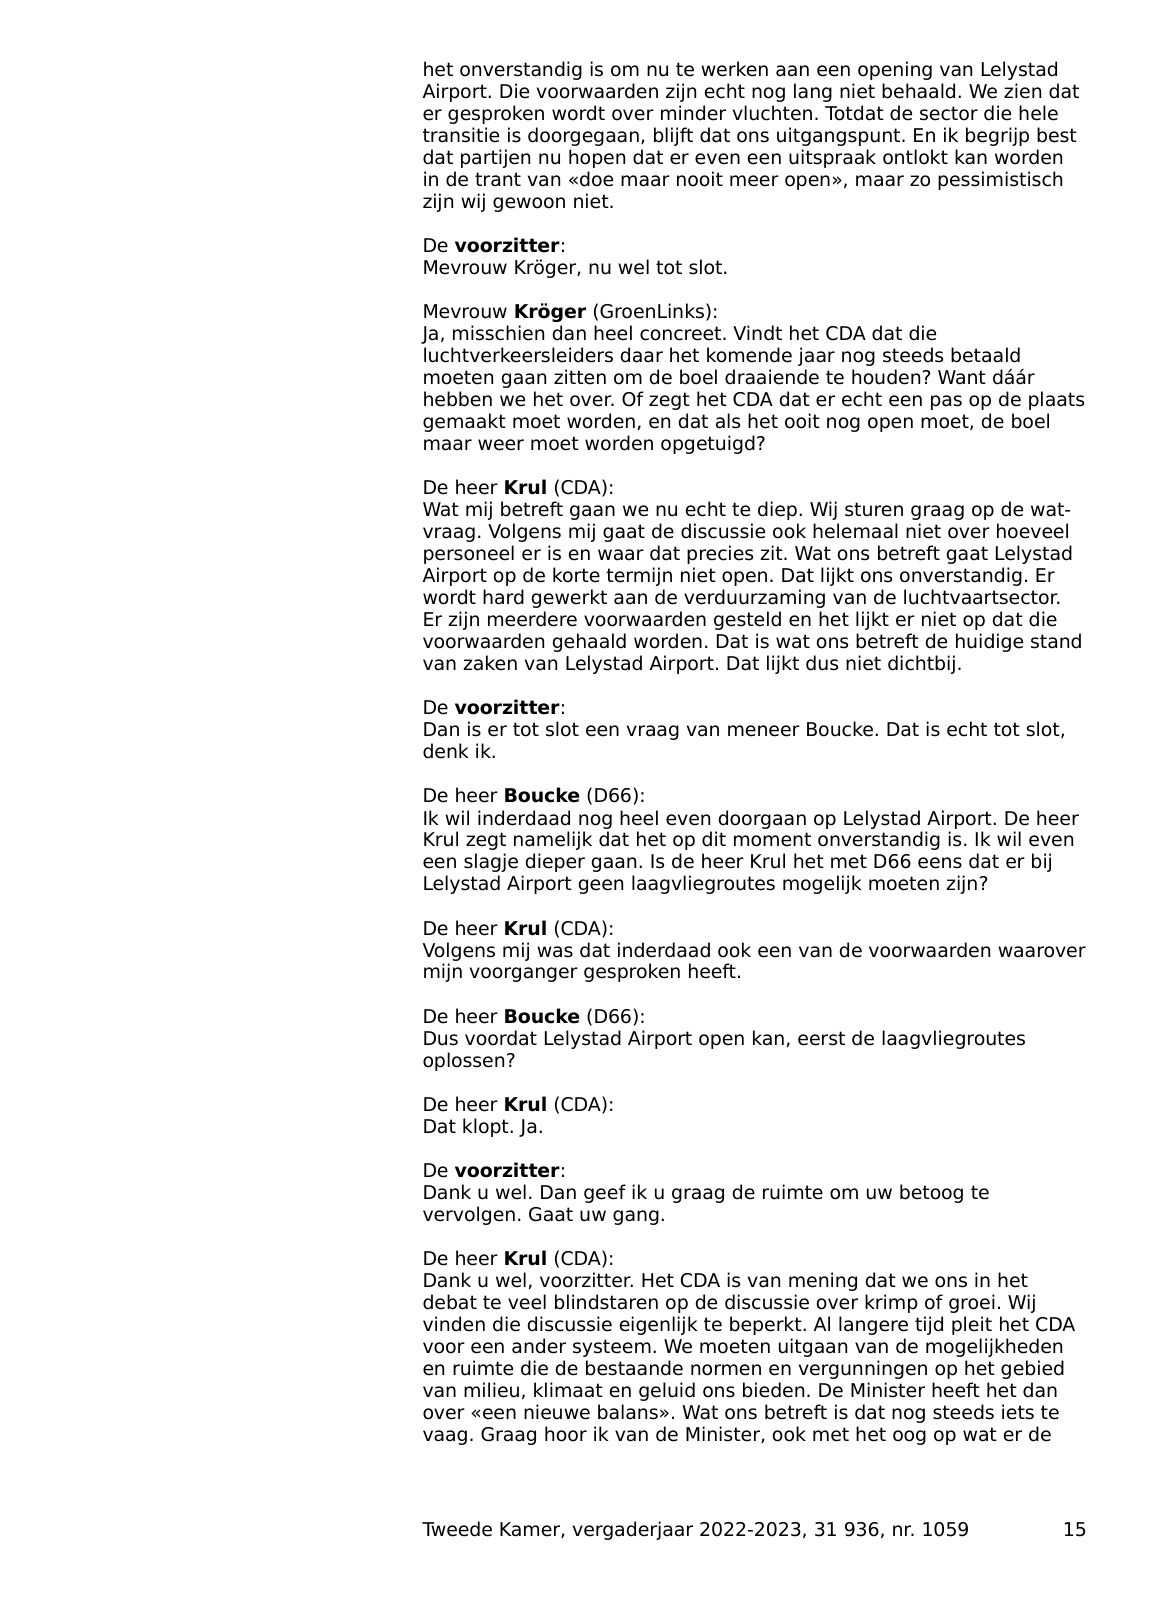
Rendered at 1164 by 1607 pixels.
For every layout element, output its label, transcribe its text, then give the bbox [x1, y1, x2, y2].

text Dank u wel. Dan geef ik u graag de ruimte om uw betoog te vervolgen. Gaat uw gang. [422, 1182, 1087, 1226]
text De heer Boucke (D66): [422, 785, 1087, 807]
text De voorzitter: [422, 1160, 1087, 1182]
text De heer Krul (CDA): [422, 477, 1087, 499]
text De heer Krul (CDA): [422, 1094, 1087, 1116]
text Dan is er tot slot een vraag van meneer Boucke. Dat is echt tot slot, denk ik. [422, 719, 1087, 763]
text het onverstandig is om nu te werken aan een opening van Lelystad Airport. Die voorwaarden zijn echt nog lang niet behaald. We zien dat er gesproken wordt over minder vluchten. Totdat de sector die hele transitie is doorgegaan, blijft dat ons uitgangspunt. En ik begrijp best dat partijen nu hopen dat er even een uitspraak ontlokt kan worden in de trant van «doe maar nooit meer open», maar zo pessimistisch zijn wij gewoon niet. [422, 59, 1087, 213]
text De heer Krul (CDA): [422, 1248, 1087, 1270]
text Mevrouw Kröger (GroenLinks): [422, 301, 1087, 323]
text Ik wil inderdaad nog heel even doorgaan op Lelystad Airport. De heer Krul zegt namelijk dat het op dit moment onverstandig is. Ik wil even een slagje dieper gaan. Is de heer Krul het met D66 eens dat er bij Lelystad Airport geen laagvliegroutes mogelijk moeten zijn? [422, 807, 1087, 895]
text Dus voordat Lelystad Airport open kan, eerst de laagvliegroutes oplossen? [422, 1028, 1087, 1072]
text De voorzitter: [422, 697, 1087, 719]
text Dank u wel, voorzitter. Het CDA is van mening dat we ons in het debat te veel blindstaren op de discussie over krimp of groei. Wij vinden die discussie eigenlijk te beperkt. Al langere tijd pleit het CDA voor een ander systeem. We moeten uitgaan van de mogelijkheden en ruimte die de bestaande normen en vergunningen op het gebied van milieu, klimaat en geluid ons bieden. De Minister heeft het dan over «een nieuwe balans». Wat ons betreft is dat nog steeds iets te vaag. Graag hoor ik van de Minister, ook met het oog op wat er de [422, 1270, 1087, 1446]
text De heer Krul (CDA): [422, 917, 1087, 939]
text Ja, misschien dan heel concreet. Vindt het CDA dat die luchtverkeersleiders daar het komende jaar nog steeds betaald moeten gaan zitten om de boel draaiende te houden? Want dáár hebben we het over. Of zegt het CDA dat er echt een pas op de plaats gemaakt moet worden, en dat als het ooit nog open moet, de boel maar weer moet worden opgetuigd? [422, 323, 1087, 455]
text Mevrouw Kröger, nu wel tot slot. [422, 257, 1087, 279]
text Wat mij betreft gaan we nu echt te diep. Wij sturen graag op de wat-vraag. Volgens mij gaat de discussie ook helemaal niet over hoeveel personeel er is en waar dat precies zit. Wat ons betreft gaat Lelystad Airport op de korte termijn niet open. Dat lijkt ons onverstandig. Er wordt hard gewerkt aan de verduurzaming van de luchtvaartsector. Er zijn meerdere voorwaarden gesteld en het lijkt er niet op dat die voorwaarden gehaald worden. Dat is wat ons betreft de huidige stand van zaken van Lelystad Airport. Dat lijkt dus niet dichtbij. [422, 499, 1087, 675]
text Volgens mij was dat inderdaad ook een van de voorwaarden waarover mijn voorganger gesproken heeft. [422, 939, 1087, 983]
text De heer Boucke (D66): [422, 1006, 1087, 1028]
text De voorzitter: [422, 235, 1087, 257]
text Dat klopt. Ja. [422, 1116, 1087, 1138]
